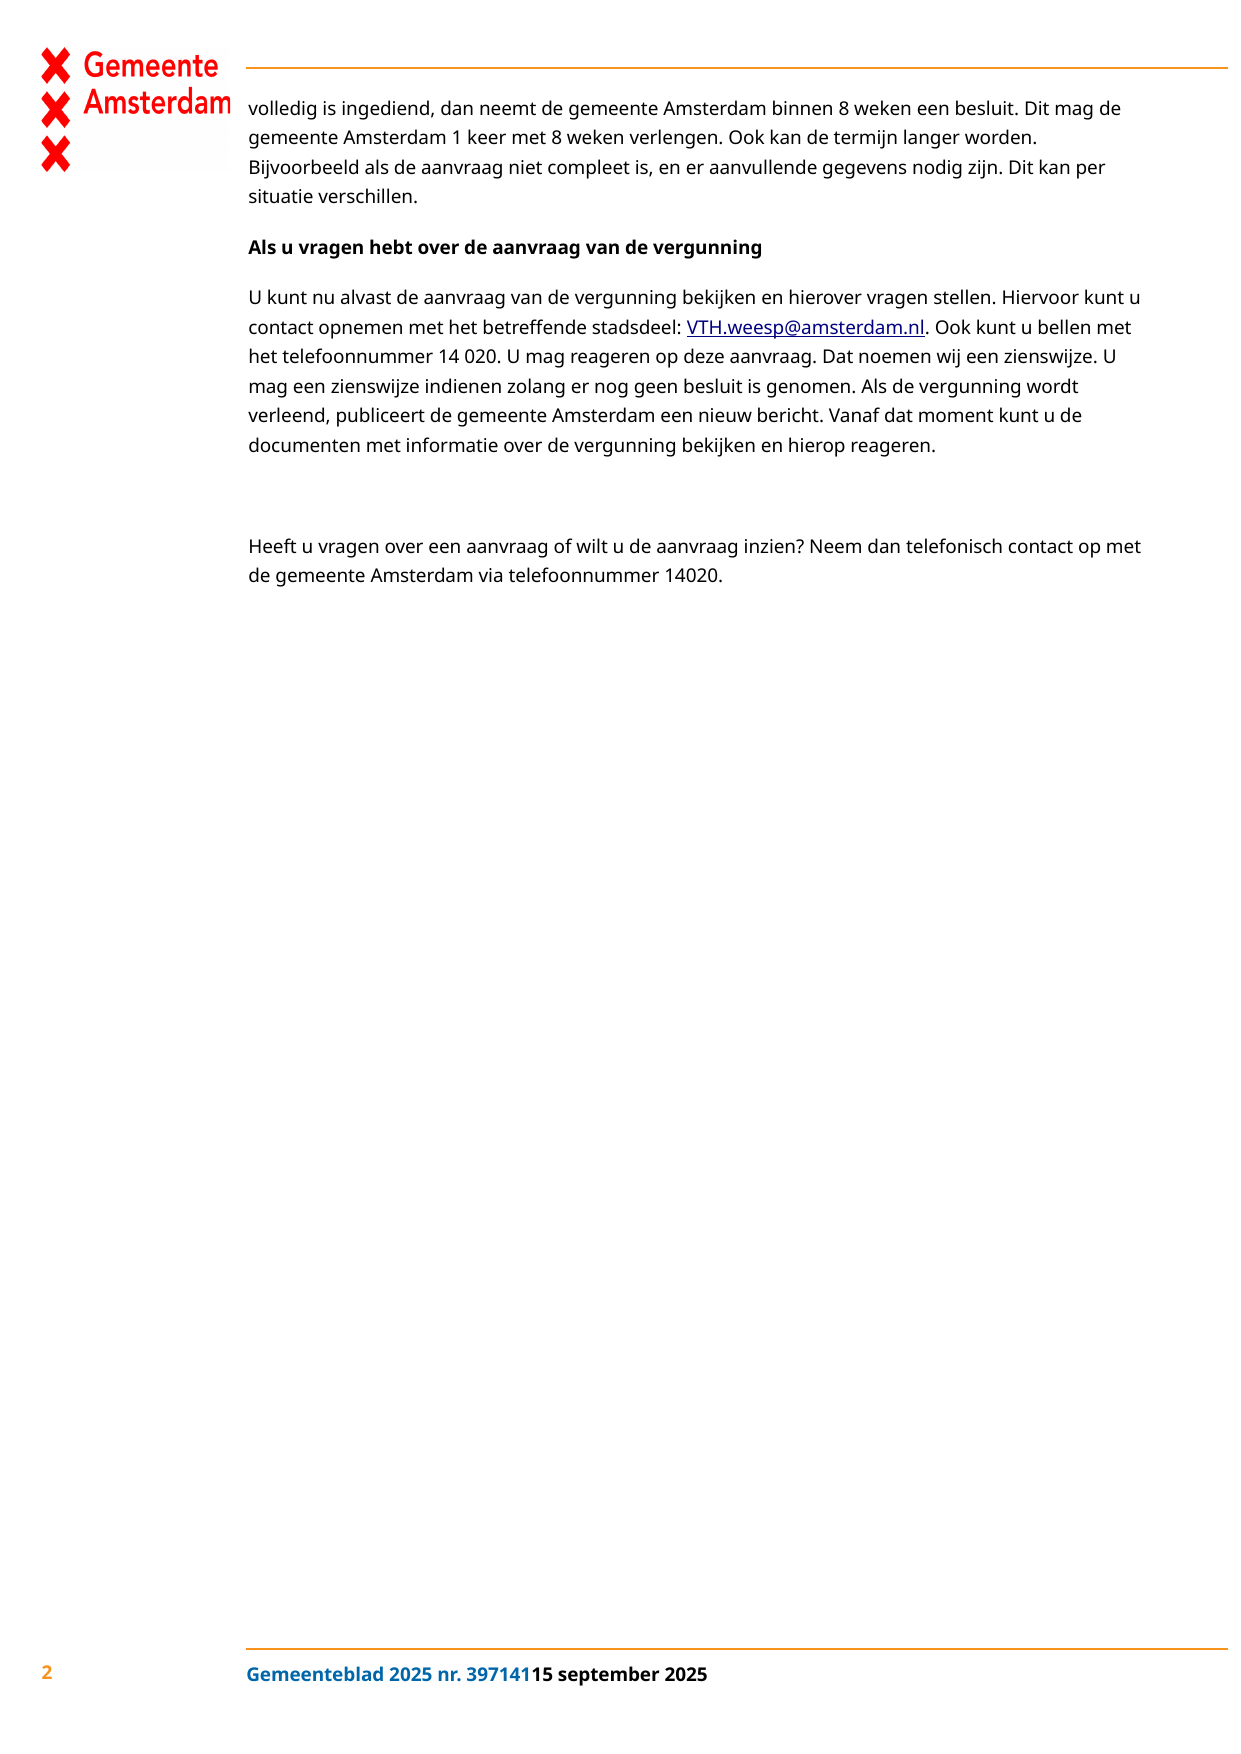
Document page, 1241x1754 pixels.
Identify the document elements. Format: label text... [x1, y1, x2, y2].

text U kunt nu alvast de aanvraag van de vergunning bekijken en hierover vragen stellen. Hiervoor kunt u contact opnemen met het betreffende stadsdeel: VTH.weesp@amsterdam.nl. Ook kunt u bellen met het telefoonnummer 14 020. U mag reageren op deze aanvraag. Dat noemen wij een zienswijze. U mag een zienswijze indienen zolang er nog geen besluit is genomen. Als de vergunning wordt verleend, publiceert de gemeente Amsterdam een nieuw bericht. Vanaf dat moment kunt u de documenten met informatie over de vergunning bekijken en hierop reageren. [248, 284, 1152, 458]
text volledig is ingediend, dan neemt de gemeente Amsterdam binnen 8 weken een besluit. Dit mag de gemeente Amsterdam 1 keer met 8 weken verlengen. Ook kan de termijn langer worden. Bijvoorbeeld als de aanvraag niet compleet is, en er aanvullende gegevens nodig zijn. Dit kan per situatie verschillen. [248, 95, 1152, 209]
text Heeft u vragen over een aanvraag of wilt u de aanvraag inzien? Neem dan telefonisch contact op met de gemeente Amsterdam via telefoonnummer 14020. [248, 533, 1152, 588]
picture [41, 47, 231, 172]
text Als u vragen hebt over de aanvraag van de vergunning [248, 234, 1152, 260]
